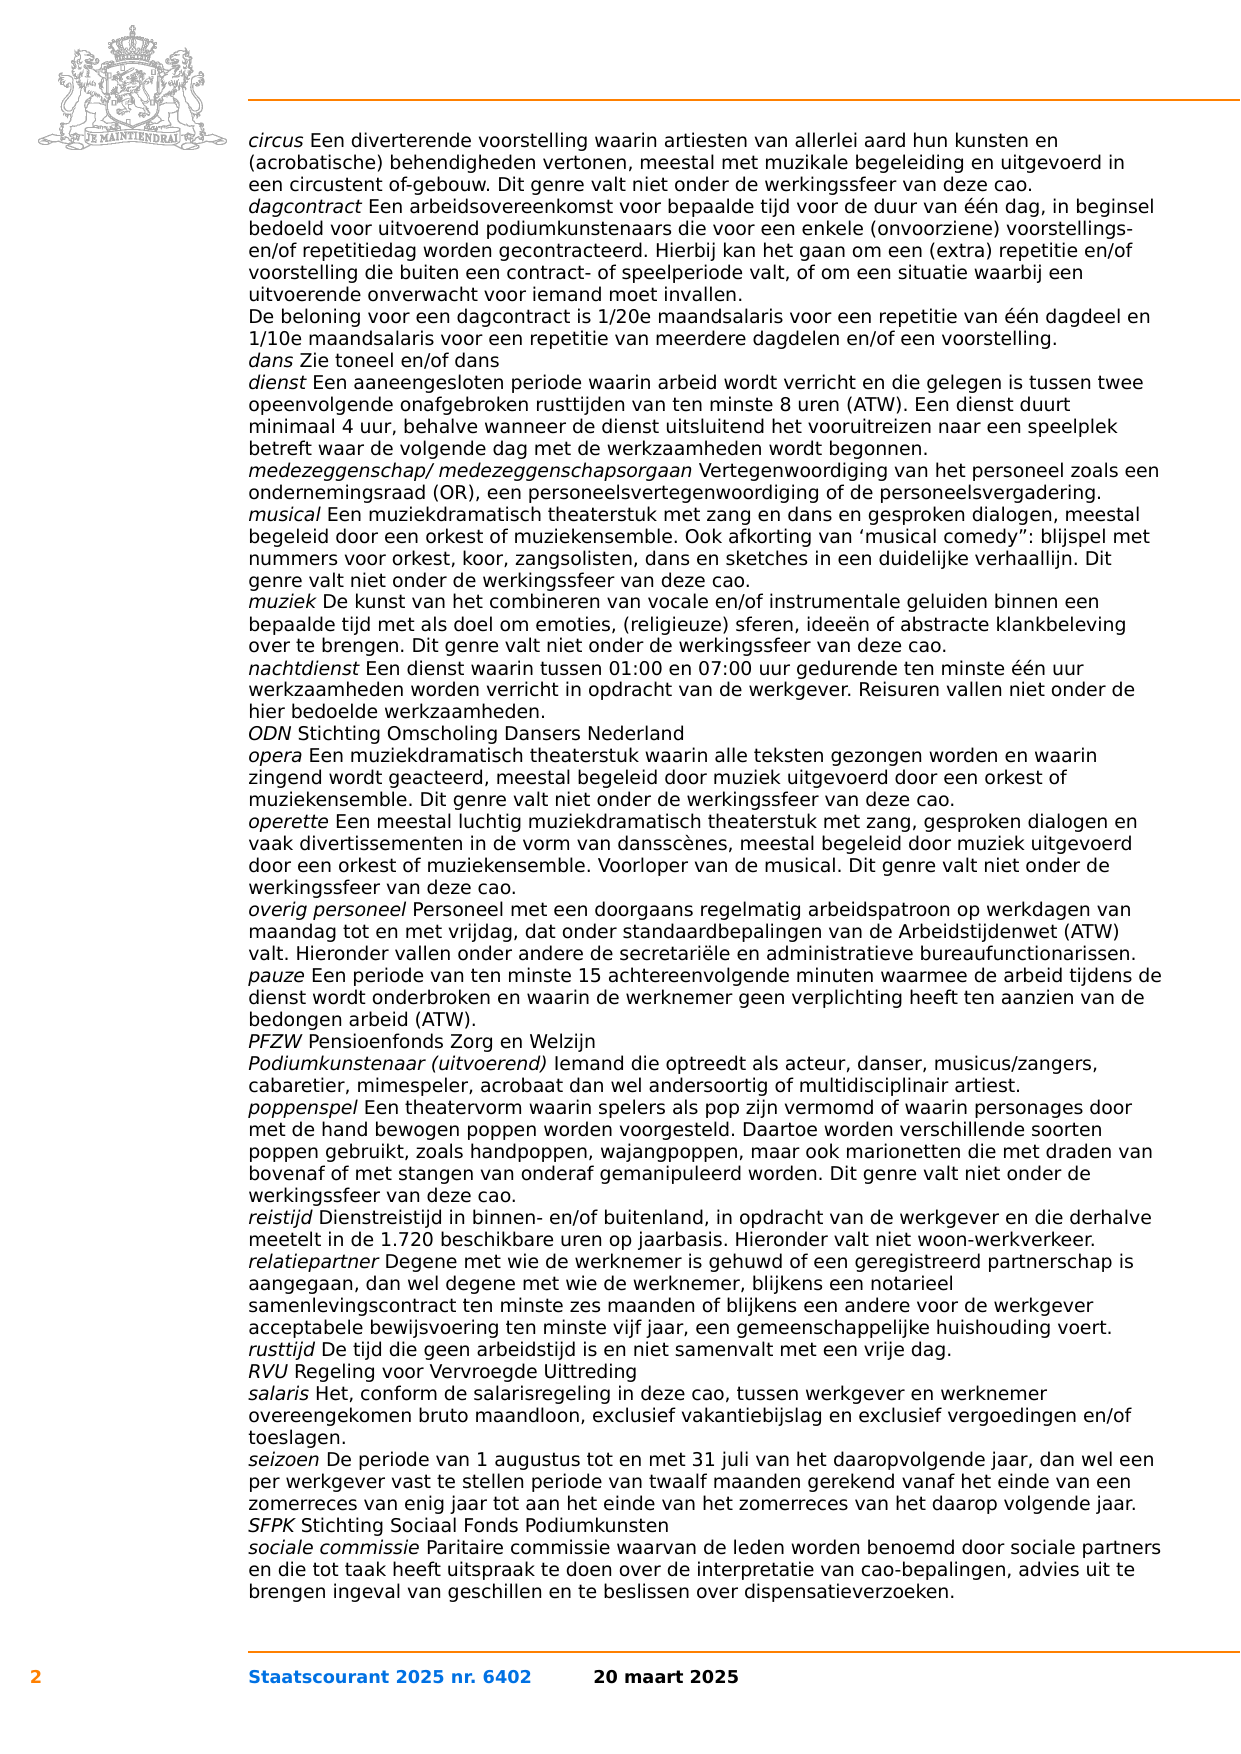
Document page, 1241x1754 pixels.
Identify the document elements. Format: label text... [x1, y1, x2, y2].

text seizoen De periode van 1 augustus tot en met 31 juli van het daaropvolgende jaar, dan wel een per werkgever vast te stellen periode van twaalf maanden gerekend vanaf het einde van een zomerreces van enig jaar tot aan het einde van het zomerreces van het daarop volgende jaar. [248, 1449, 1163, 1514]
text overig personeel Personeel met een doorgaans regelmatig arbeidspatroon op werkdagen van maandag tot en met vrijdag, dat onder standaardbepalingen van de Arbeidstijdenwet (ATW) valt. Hieronder vallen onder andere de secretariële en administratieve bureaufunctionarissen. [248, 899, 1163, 965]
picture [38, 25, 227, 150]
text RVU Regeling voor Vervroegde Uittreding [248, 1361, 1163, 1383]
text reistijd Dienstreistijd in binnen- en/of buitenland, in opdracht van de werkgever en die derhalve meetelt in de 1.720 beschikbare uren op jaarbasis. Hieronder valt niet woon-werkverkeer. [248, 1207, 1163, 1251]
text relatiepartner Degene met wie de werknemer is gehuwd of een geregistreerd partnerschap is aangegaan, dan wel degene met wie de werknemer, blijkens een notarieel samenlevingscontract ten minste zes maanden of blijkens een andere voor de werkgever acceptabele bewijsvoering ten minste vijf jaar, een gemeenschappelijke huishouding voert. [248, 1251, 1163, 1339]
text muziek De kunst van het combineren van vocale en/of instrumentale geluiden binnen een bepaalde tijd met als doel om emoties, (religieuze) sferen, ideeën of abstracte klankbeleving over te brengen. Dit genre valt niet onder de werkingssfeer van deze cao. [248, 591, 1163, 657]
text circus Een diverterende voorstelling waarin artiesten van allerlei aard hun kunsten en (acrobatische) behendigheden vertonen, meestal met muzikale begeleiding en uitgevoerd in een circustent of-gebouw. Dit genre valt niet onder de werkingssfeer van deze cao. [248, 130, 1163, 196]
text opera Een muziekdramatisch theaterstuk waarin alle teksten gezongen worden en waarin zingend wordt geacteerd, meestal begeleid door muziek uitgevoerd door een orkest of muziekensemble. Dit genre valt niet onder de werkingssfeer van deze cao. [248, 745, 1163, 811]
text musical Een muziekdramatisch theaterstuk met zang en dans en gesproken dialogen, meestal begeleid door een orkest of muziekensemble. Ook afkorting van ‘musical comedy”: blijspel met nummers voor orkest, koor, zangsolisten, dans en sketches in een duidelijke verhaallijn. Dit genre valt niet onder de werkingssfeer van deze cao. [248, 503, 1163, 591]
text sociale commissie Paritaire commissie waarvan de leden worden benoemd door sociale partners en die tot taak heeft uitspraak te doen over de interpretatie van cao-bepalingen, advies uit te brengen ingeval van geschillen en te beslissen over dispensatieverzoeken. [248, 1537, 1163, 1602]
text ODN Stichting Omscholing Dansers Nederland [248, 723, 1163, 745]
text operette Een meestal luchtig muziekdramatisch theaterstuk met zang, gesproken dialogen en vaak divertissementen in de vorm van dansscènes, meestal begeleid door muziek uitgevoerd door een orkest of muziekensemble. Voorloper van de musical. Dit genre valt niet onder de werkingssfeer van deze cao. [248, 811, 1163, 899]
text dans Zie toneel en/of dans [248, 350, 1163, 372]
text De beloning voor een dagcontract is 1/20e maandsalaris voor een repetitie van één dagdeel en 1/10e maandsalaris voor een repetitie van meerdere dagdelen en/of een voorstelling. [248, 306, 1163, 350]
text nachtdienst Een dienst waarin tussen 01:00 en 07:00 uur gedurende ten minste één uur werkzaamheden worden verricht in opdracht van de werkgever. Reisuren vallen niet onder de hier bedoelde werkzaamheden. [248, 657, 1163, 723]
text dagcontract Een arbeidsovereenkomst voor bepaalde tijd voor de duur van één dag, in beginsel bedoeld voor uitvoerend podiumkunstenaars die voor een enkele (onvoorziene) voorstellings- en/of repetitiedag worden gecontracteerd. Hierbij kan het gaan om een (extra) repetitie en/of voorstelling die buiten een contract- of speelperiode valt, of om een situatie waarbij een uitvoerende onverwacht voor iemand moet invallen. [248, 196, 1163, 306]
text SFPK Stichting Sociaal Fonds Podiumkunsten [248, 1514, 1163, 1537]
text Podiumkunstenaar (uitvoerend) Iemand die optreedt als acteur, danser, musicus/zangers, cabaretier, mimespeler, acrobaat dan wel andersoortig of multidisciplinair artiest. [248, 1053, 1163, 1097]
text rusttijd De tijd die geen arbeidstijd is en niet samenvalt met een vrije dag. [248, 1339, 1163, 1361]
text salaris Het, conform de salarisregeling in deze cao, tussen werkgever en werknemer overeengekomen bruto maandloon, exclusief vakantiebijslag en exclusief vergoedingen en/of toeslagen. [248, 1383, 1163, 1449]
text pauze Een periode van ten minste 15 achtereenvolgende minuten waarmee de arbeid tijdens de dienst wordt onderbroken en waarin de werknemer geen verplichting heeft ten aanzien van de bedongen arbeid (ATW). [248, 965, 1163, 1031]
text medezeggenschap/ medezeggenschapsorgaan Vertegenwoordiging van het personeel zoals een ondernemingsraad (OR), een personeelsvertegenwoordiging of de personeelsvergadering. [248, 459, 1163, 503]
text dienst Een aaneengesloten periode waarin arbeid wordt verricht en die gelegen is tussen twee opeenvolgende onafgebroken rusttijden van ten minste 8 uren (ATW). Een dienst duurt minimaal 4 uur, behalve wanneer de dienst uitsluitend het vooruitreizen naar een speelplek betreft waar de volgende dag met de werkzaamheden wordt begonnen. [248, 372, 1163, 459]
text poppenspel Een theatervorm waarin spelers als pop zijn vermomd of waarin personages door met de hand bewogen poppen worden voorgesteld. Daartoe worden verschillende soorten poppen gebruikt, zoals handpoppen, wajangpoppen, maar ook marionetten die met draden van bovenaf of met stangen van onderaf gemanipuleerd worden. Dit genre valt niet onder de werkingssfeer van deze cao. [248, 1097, 1163, 1207]
text PFZW Pensioenfonds Zorg en Welzijn [248, 1031, 1163, 1053]
